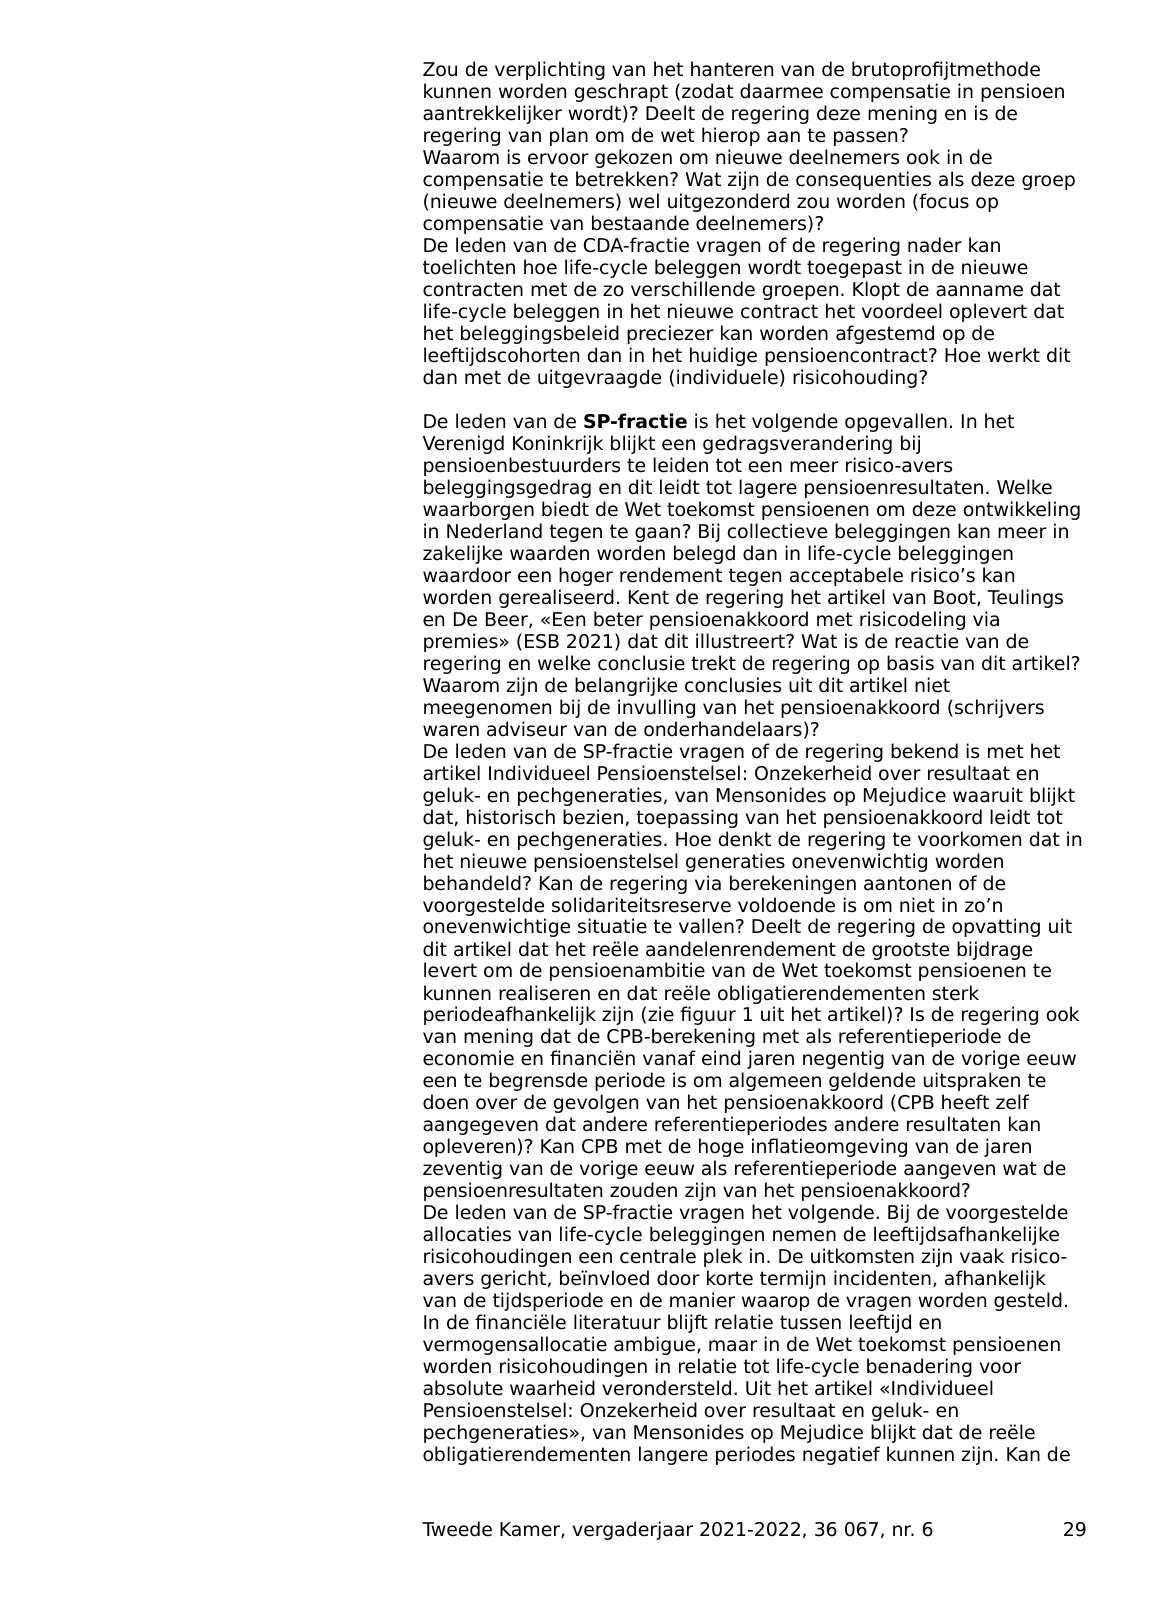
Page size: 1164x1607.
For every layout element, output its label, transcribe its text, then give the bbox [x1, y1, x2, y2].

text De leden van de SP-fractie vragen of de regering bekend is met het artikel Individueel Pensioenstelsel: Onzekerheid over resultaat en geluk- en pechgeneraties, van Mensonides op Mejudice waaruit blijkt dat, historisch bezien, toepassing van het pensioenakkoord leidt tot geluk- en pechgeneraties. Hoe denkt de regering te voorkomen dat in het nieuwe pensioenstelsel generaties onevenwichtig worden behandeld? Kan de regering via berekeningen aantonen of de voorgestelde solidariteitsreserve voldoende is om niet in zo’n onevenwichtige situatie te vallen? Deelt de regering de opvatting uit dit artikel dat het reële aandelenrendement de grootste bijdrage levert om de pensioenambitie van de Wet toekomst pensioenen te kunnen realiseren en dat reële obligatierendementen sterk periodeafhankelijk zijn (zie figuur 1 uit het artikel)? Is de regering ook van mening dat de CPB-berekening met als referentieperiode de economie en financiën vanaf eind jaren negentig van de vorige eeuw een te begrensde periode is om algemeen geldende uitspraken te doen over de gevolgen van het pensioenakkoord (CPB heeft zelf aangegeven dat andere referentieperiodes andere resultaten kan opleveren)? Kan CPB met de hoge inflatieomgeving van de jaren zeventig van de vorige eeuw als referentieperiode aangeven wat de pensioenresultaten zouden zijn van het pensioenakkoord? [422, 741, 1087, 1202]
text De leden van de SP-fractie is het volgende opgevallen. In het Verenigd Koninkrijk blijkt een gedragsverandering bij pensioenbestuurders te leiden tot een meer risico-avers beleggingsgedrag en dit leidt tot lagere pensioenresultaten. Welke waarborgen biedt de Wet toekomst pensioenen om deze ontwikkeling in Nederland tegen te gaan? Bij collectieve beleggingen kan meer in zakelijke waarden worden belegd dan in life-cycle beleggingen waardoor een hoger rendement tegen acceptabele risico’s kan worden gerealiseerd. Kent de regering het artikel van Boot, Teulings en De Beer, «Een beter pensioenakkoord met risicodeling via premies» (ESB 2021) dat dit illustreert? Wat is de reactie van de regering en welke conclusie trekt de regering op basis van dit artikel? Waarom zijn de belangrijke conclusies uit dit artikel niet meegenomen bij de invulling van het pensioenakkoord (schrijvers waren adviseur van de onderhandelaars)? [422, 411, 1087, 741]
text De leden van de CDA-fractie vragen of de regering nader kan toelichten hoe life-cycle beleggen wordt toegepast in de nieuwe contracten met de zo verschillende groepen. Klopt de aanname dat life-cycle beleggen in het nieuwe contract het voordeel oplevert dat het beleggingsbeleid preciezer kan worden afgestemd op de leeftijdscohorten dan in het huidige pensioencontract? Hoe werkt dit dan met de uitgevraagde (individuele) risicohouding? [422, 235, 1087, 389]
text Zou de verplichting van het hanteren van de brutoprofijtmethode kunnen worden geschrapt (zodat daarmee compensatie in pensioen aantrekkelijker wordt)? Deelt de regering deze mening en is de regering van plan om de wet hierop aan te passen? [422, 59, 1087, 147]
text Waarom is ervoor gekozen om nieuwe deelnemers ook in de compensatie te betrekken? Wat zijn de consequenties als deze groep (nieuwe deelnemers) wel uitgezonderd zou worden (focus op compensatie van bestaande deelnemers)? [422, 147, 1087, 235]
text De leden van de SP-fractie vragen het volgende. Bij de voorgestelde allocaties van life-cycle beleggingen nemen de leeftijdsafhankelijke risicohoudingen een centrale plek in. De uitkomsten zijn vaak risico-avers gericht, beïnvloed door korte termijn incidenten, afhankelijk van de tijdsperiode en de manier waarop de vragen worden gesteld. In de financiële literatuur blijft relatie tussen leeftijd en vermogensallocatie ambigue, maar in de Wet toekomst pensioenen worden risicohoudingen in relatie tot life-cycle benadering voor absolute waarheid verondersteld. Uit het artikel «Individueel Pensioenstelsel: Onzekerheid over resultaat en geluk- en pechgeneraties», van Mensonides op Mejudice blijkt dat de reële obligatierendementen langere periodes negatief kunnen zijn. Kan de [422, 1202, 1087, 1466]
